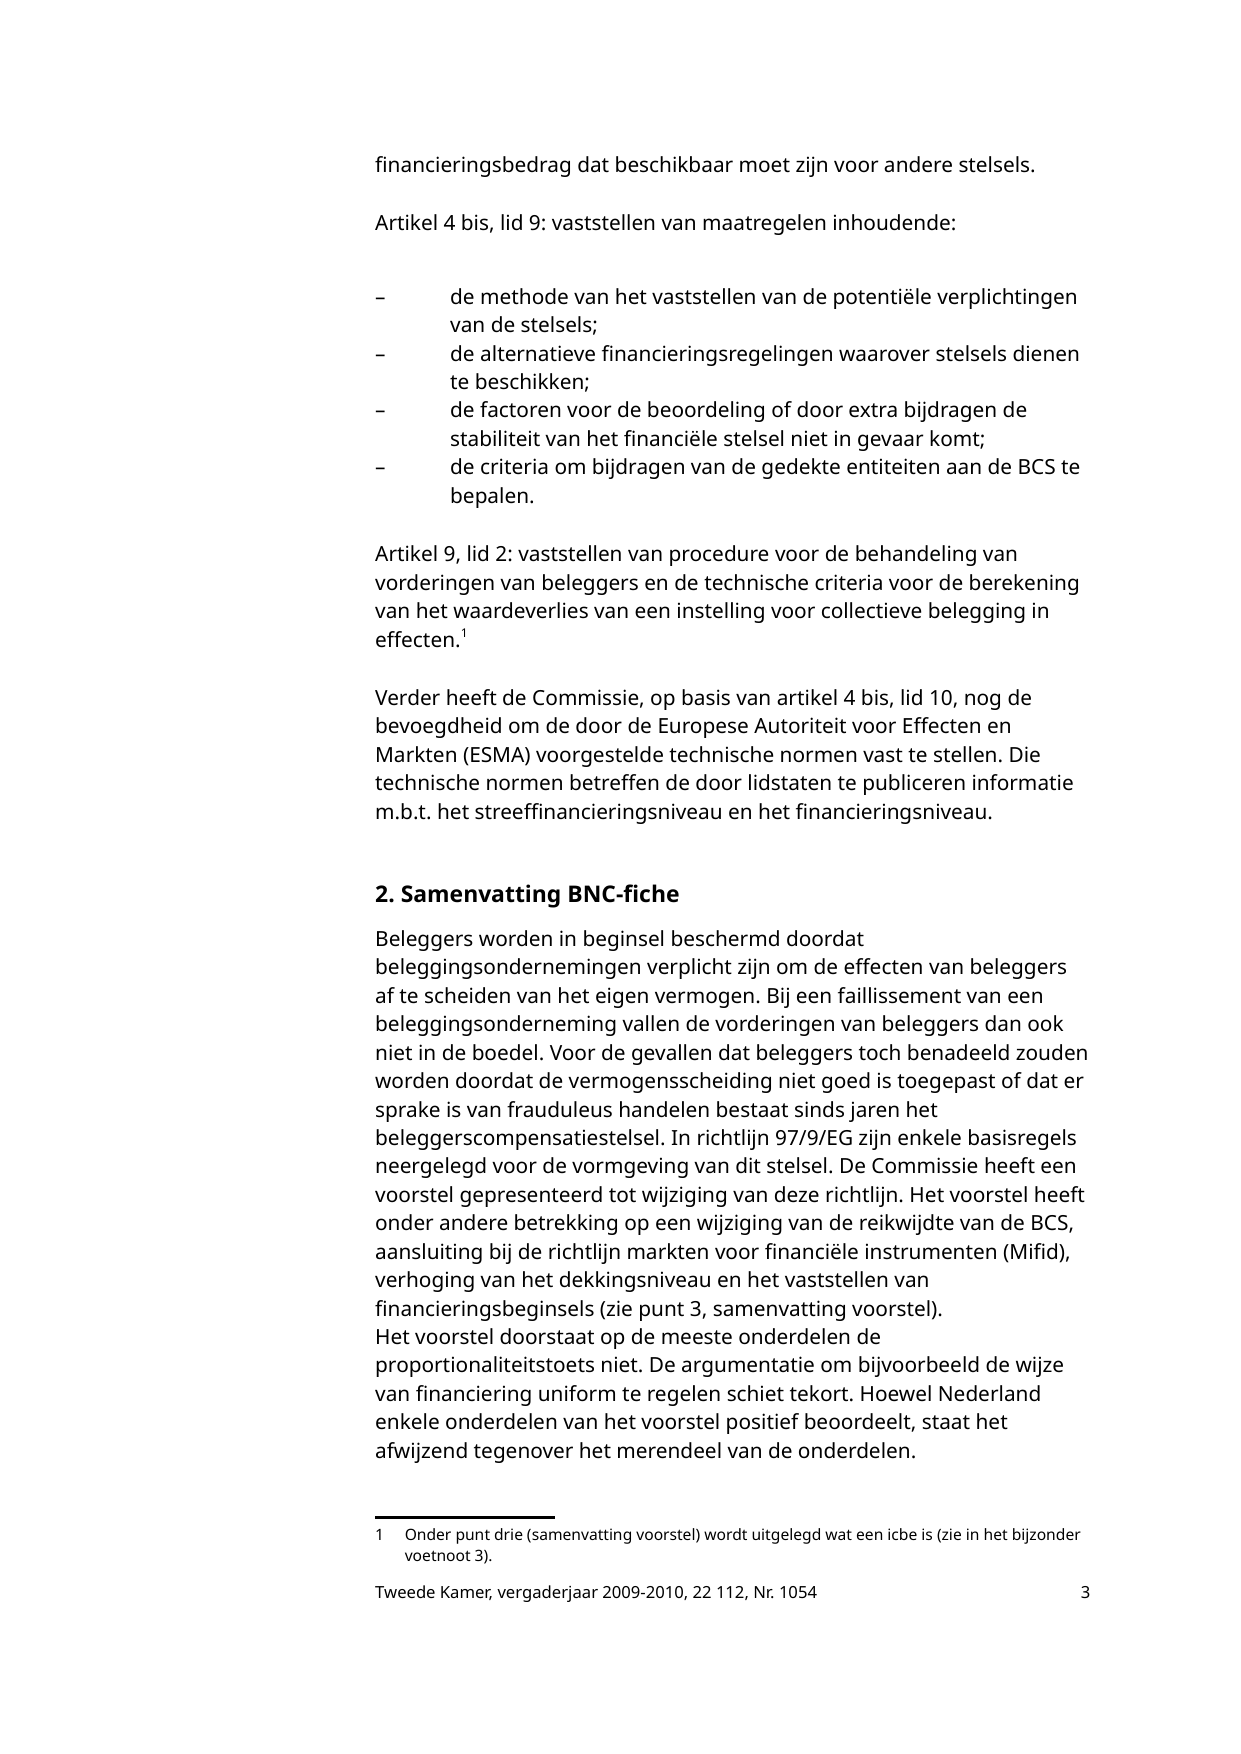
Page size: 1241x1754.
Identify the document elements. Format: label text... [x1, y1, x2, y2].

list de methode van het vaststellen van de potentiële verplichtingen van de stelsels; [375, 282, 1090, 339]
list de criteria om bijdragen van de gedekte entiteiten aan de BCS te bepalen. [375, 452, 1090, 509]
text financieringsbedrag dat beschikbaar moet zijn voor andere stelsels. [375, 150, 1090, 178]
text Verder heeft de Commissie, op basis van artikel 4 bis, lid 10, nog de bevoegdheid om de door de Europese Autoriteit voor Effecten en Markten (ESMA) voorgestelde technische normen vast te stellen. Die technische normen betreffen de door lidstaten te publiceren informatie m.b.t. het streeffinancieringsniveau en het financieringsniveau. [375, 683, 1090, 825]
text Onder punt drie (samenvatting voorstel) wordt uitgelegd wat een icbe is (zie in het bijzonder voetnoot 3). [375, 1509, 1090, 1566]
text Beleggers worden in beginsel beschermd doordat beleggingsondernemingen verplicht zijn om de effecten van beleggers af te scheiden van het eigen vermogen. Bij een faillissement van een beleggingsonderneming vallen de vorderingen van beleggers dan ook niet in de boedel. Voor de gevallen dat beleggers toch benadeeld zouden worden doordat de vermogensscheiding niet goed is toegepast of dat er sprake is van frauduleus handelen bestaat sinds jaren het beleggerscompensatiestelsel. In richtlijn 97/9/EG zijn enkele basisregels neergelegd voor de vormgeving van dit stelsel. De Commissie heeft een voorstel gepresenteerd tot wijziging van deze richtlijn. Het voorstel heeft onder andere betrekking op een wijziging van de reikwijdte van de BCS, aansluiting bij de richtlijn markten voor financiële instrumenten (Mifid), verhoging van het dekkingsniveau en het vaststellen van financieringsbeginsels (zie punt 3, samenvatting voorstel). [375, 924, 1090, 1322]
subtitle 2. Samenvatting BNC-fiche [375, 878, 1090, 909]
list de factoren voor de beoordeling of door extra bijdragen de stabiliteit van het financiële stelsel niet in gevaar komt; [375, 396, 1090, 452]
text Artikel 4 bis, lid 9: vaststellen van maatregelen inhoudende: [375, 208, 1090, 237]
text Artikel 9, lid 2: vaststellen van procedure voor de behandeling van vorderingen van beleggers en de technische criteria voor de berekening van het waardeverlies van een instelling voor collectieve belegging in effecten. [375, 539, 1090, 653]
text Het voorstel doorstaat op de meeste onderdelen de proportionaliteitstoets niet. De argumentatie om bijvoorbeeld de wijze van financiering uniform te regelen schiet tekort. Hoewel Nederland enkele onderdelen van het voorstel positief beoordeelt, staat het afwijzend tegenover het merendeel van de onderdelen. [375, 1322, 1090, 1464]
list de alternatieve financieringsregelingen waarover stelsels dienen te beschikken; [375, 339, 1090, 396]
